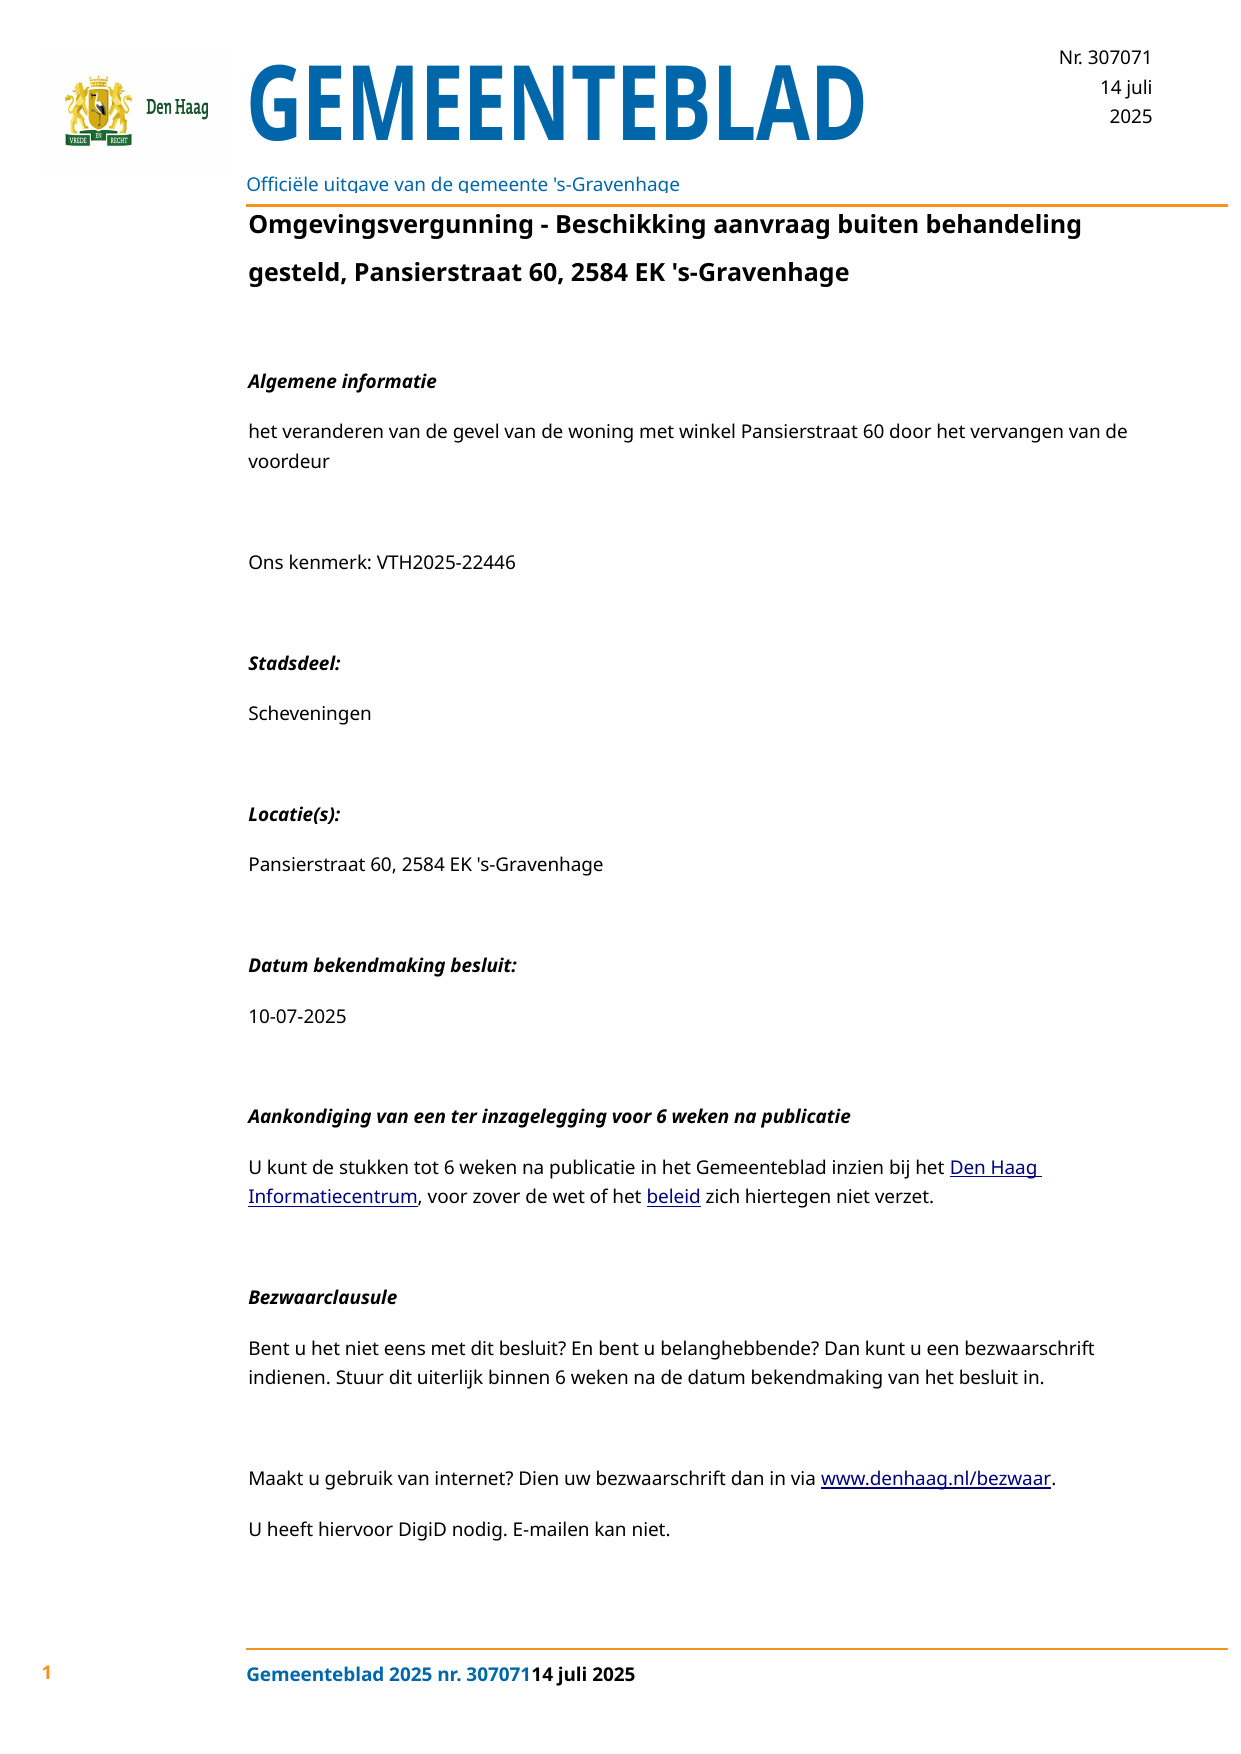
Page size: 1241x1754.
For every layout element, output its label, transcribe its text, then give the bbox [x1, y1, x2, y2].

text Omgevingsvergunning - Beschikking aanvraag buiten behandeling gesteld, Pansierstraat 60, 2584 EK 's-Gravenhage [248, 207, 1152, 288]
text het veranderen van de gevel van de woning met winkel Pansierstraat 60 door het vervangen van de voordeur [248, 419, 1152, 474]
text U kunt de stukken tot 6 weken na publicatie in het Gemeenteblad inzien bij het Den Haag Informatiecentrum, voor zover de wet of het beleid zich hiertegen niet verzet. [248, 1154, 1152, 1209]
picture [41, 47, 231, 172]
text Bent u het niet eens met dit besluit? En bent u belanghebbende? Dan kunt u een bezwaarschrift indienen. Stuur dit uiterlijk binnen 6 weken na de datum bekendmaking van het besluit in. [248, 1335, 1152, 1390]
text Stadsdeel: [248, 650, 1152, 676]
text Algemene informatie [248, 368, 1152, 394]
text Ons kenmerk: VTH2025-22446 [248, 549, 1152, 575]
text 10-07-2025 [248, 1003, 1152, 1029]
text U heeft hiervoor DigiD nodig. E-mailen kan niet. [248, 1516, 1152, 1542]
text Aankondiging van een ter inzagelegging voor 6 weken na publicatie [248, 1104, 1152, 1129]
text Locatie(s): [248, 801, 1152, 827]
text Datum bekendmaking besluit: [248, 952, 1152, 978]
text Pansierstraat 60, 2584 EK 's-Gravenhage [248, 852, 1152, 877]
text Maakt u gebruik van internet? Dien uw bezwaarschrift dan in via www.denhaag.nl/bezwaar. [248, 1465, 1152, 1491]
text Scheveningen [248, 700, 1152, 726]
text Bezwaarclausule [248, 1284, 1152, 1310]
